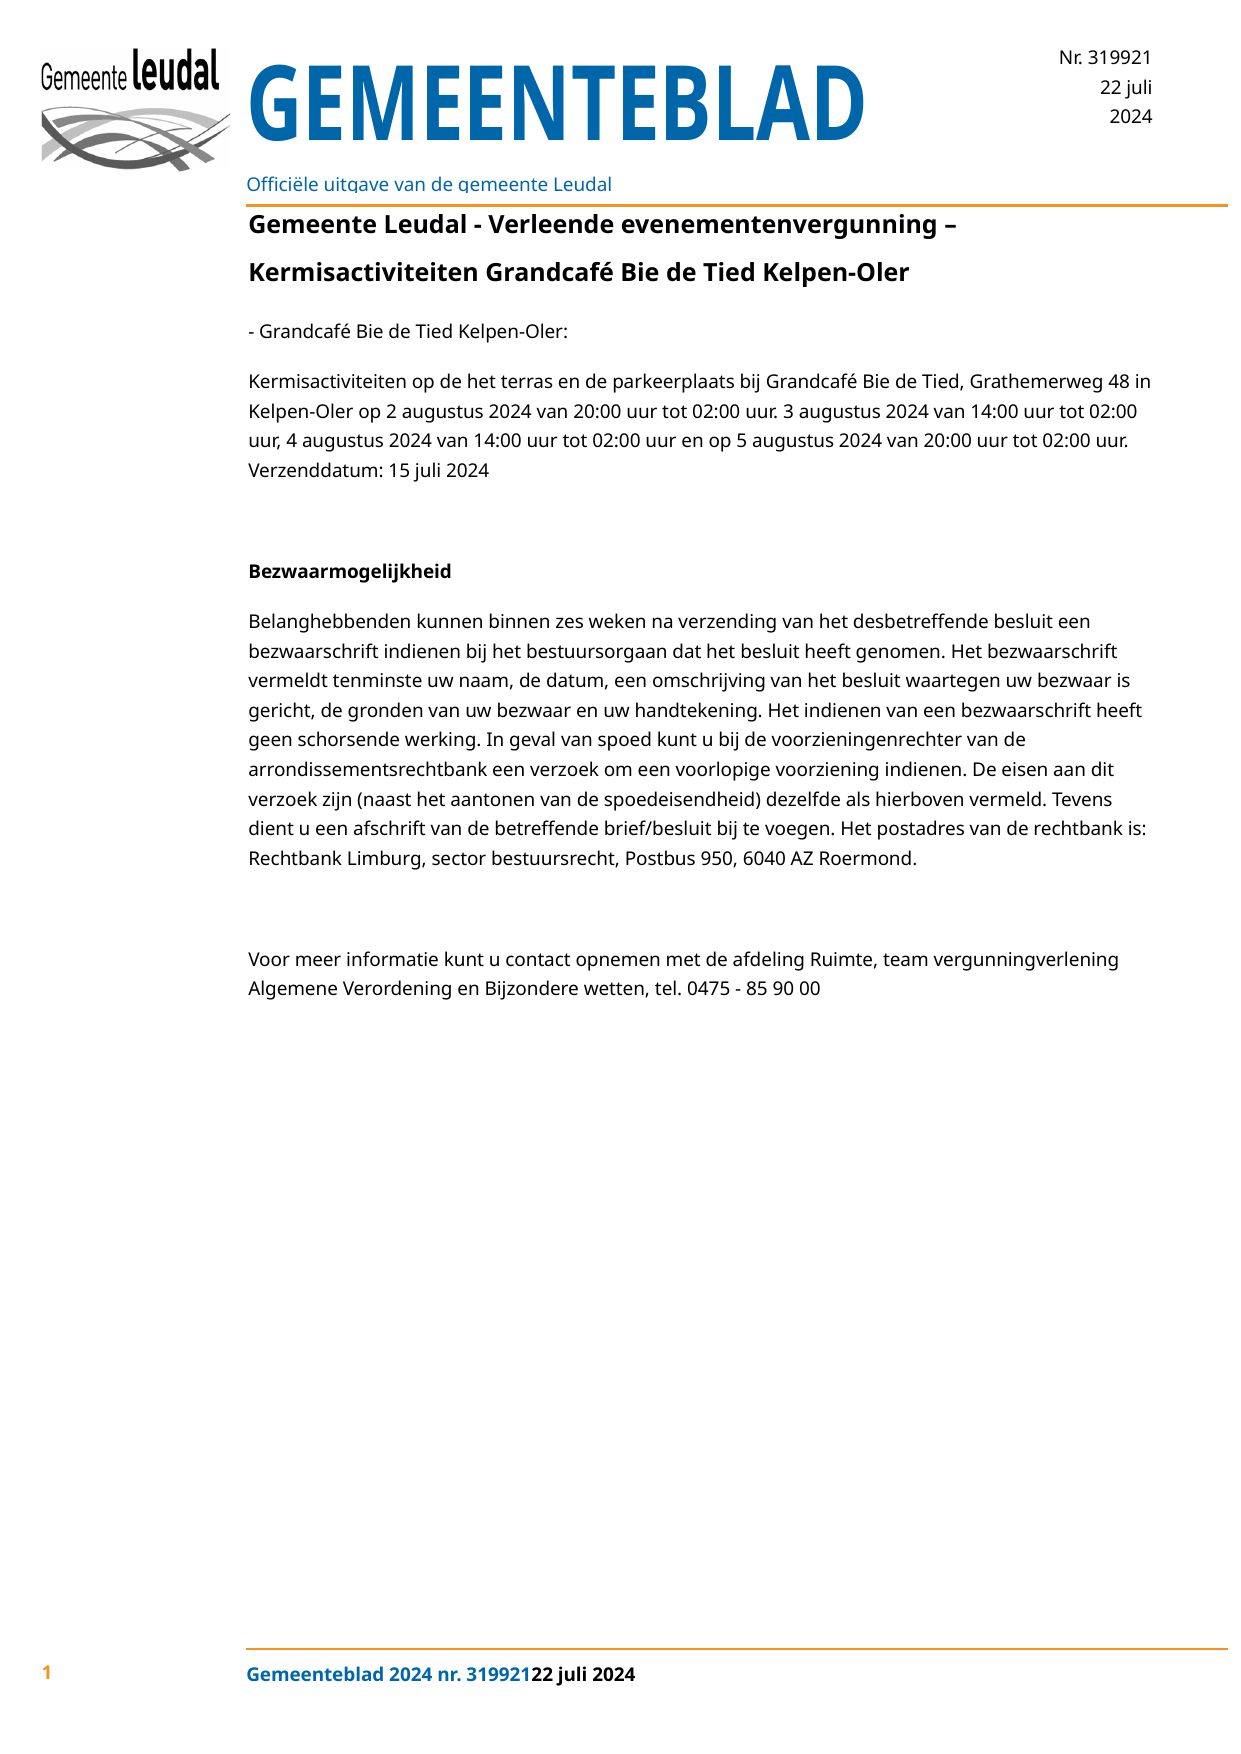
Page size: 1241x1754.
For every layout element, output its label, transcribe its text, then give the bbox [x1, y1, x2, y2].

text Kermisactiviteiten op de het terras en de parkeerplaats bij Grandcafé Bie de Tied, Grathemerweg 48 in Kelpen-Oler op 2 augustus 2024 van 20:00 uur tot 02:00 uur. 3 augustus 2024 van 14:00 uur tot 02:00 uur, 4 augustus 2024 van 14:00 uur tot 02:00 uur en op 5 augustus 2024 van 20:00 uur tot 02:00 uur. Verzenddatum: 15 juli 2024 [248, 368, 1152, 483]
text Bezwaarmogelijkheid [248, 558, 1152, 584]
text - Grandcafé Bie de Tied Kelpen-Oler: [248, 318, 1152, 344]
text Voor meer informatie kunt u contact opnemen met de afdeling Ruimte, team vergunningverlening Algemene Verordening en Bijzondere wetten, tel. 0475 - 85 90 00 [248, 946, 1152, 1001]
picture [41, 47, 231, 172]
text Gemeente Leudal - Verleende evenementenvergunning – Kermisactiviteiten Grandcafé Bie de Tied Kelpen-Oler [248, 207, 1152, 288]
text Belanghebbenden kunnen binnen zes weken na verzending van het desbetreffende besluit een bezwaarschrift indienen bij het bestuursorgaan dat het besluit heeft genomen. Het bezwaarschrift vermeldt tenminste uw naam, de datum, een omschrijving van het besluit waartegen uw bezwaar is gericht, de gronden van uw bezwaar en uw handtekening. Het indienen van een bezwaarschrift heeft geen schorsende werking. In geval van spoed kunt u bij de voorzieningenrechter van de arrondissementsrechtbank een verzoek om een voorlopige voorziening indienen. De eisen aan dit verzoek zijn (naast het aantonen van de spoedeisendheid) dezelfde als hierboven vermeld. Tevens dient u een afschrift van de betreffende brief/besluit bij te voegen. Het postadres van de rechtbank is: Rechtbank Limburg, sector bestuursrecht, Postbus 950, 6040 AZ Roermond. [248, 608, 1152, 871]
